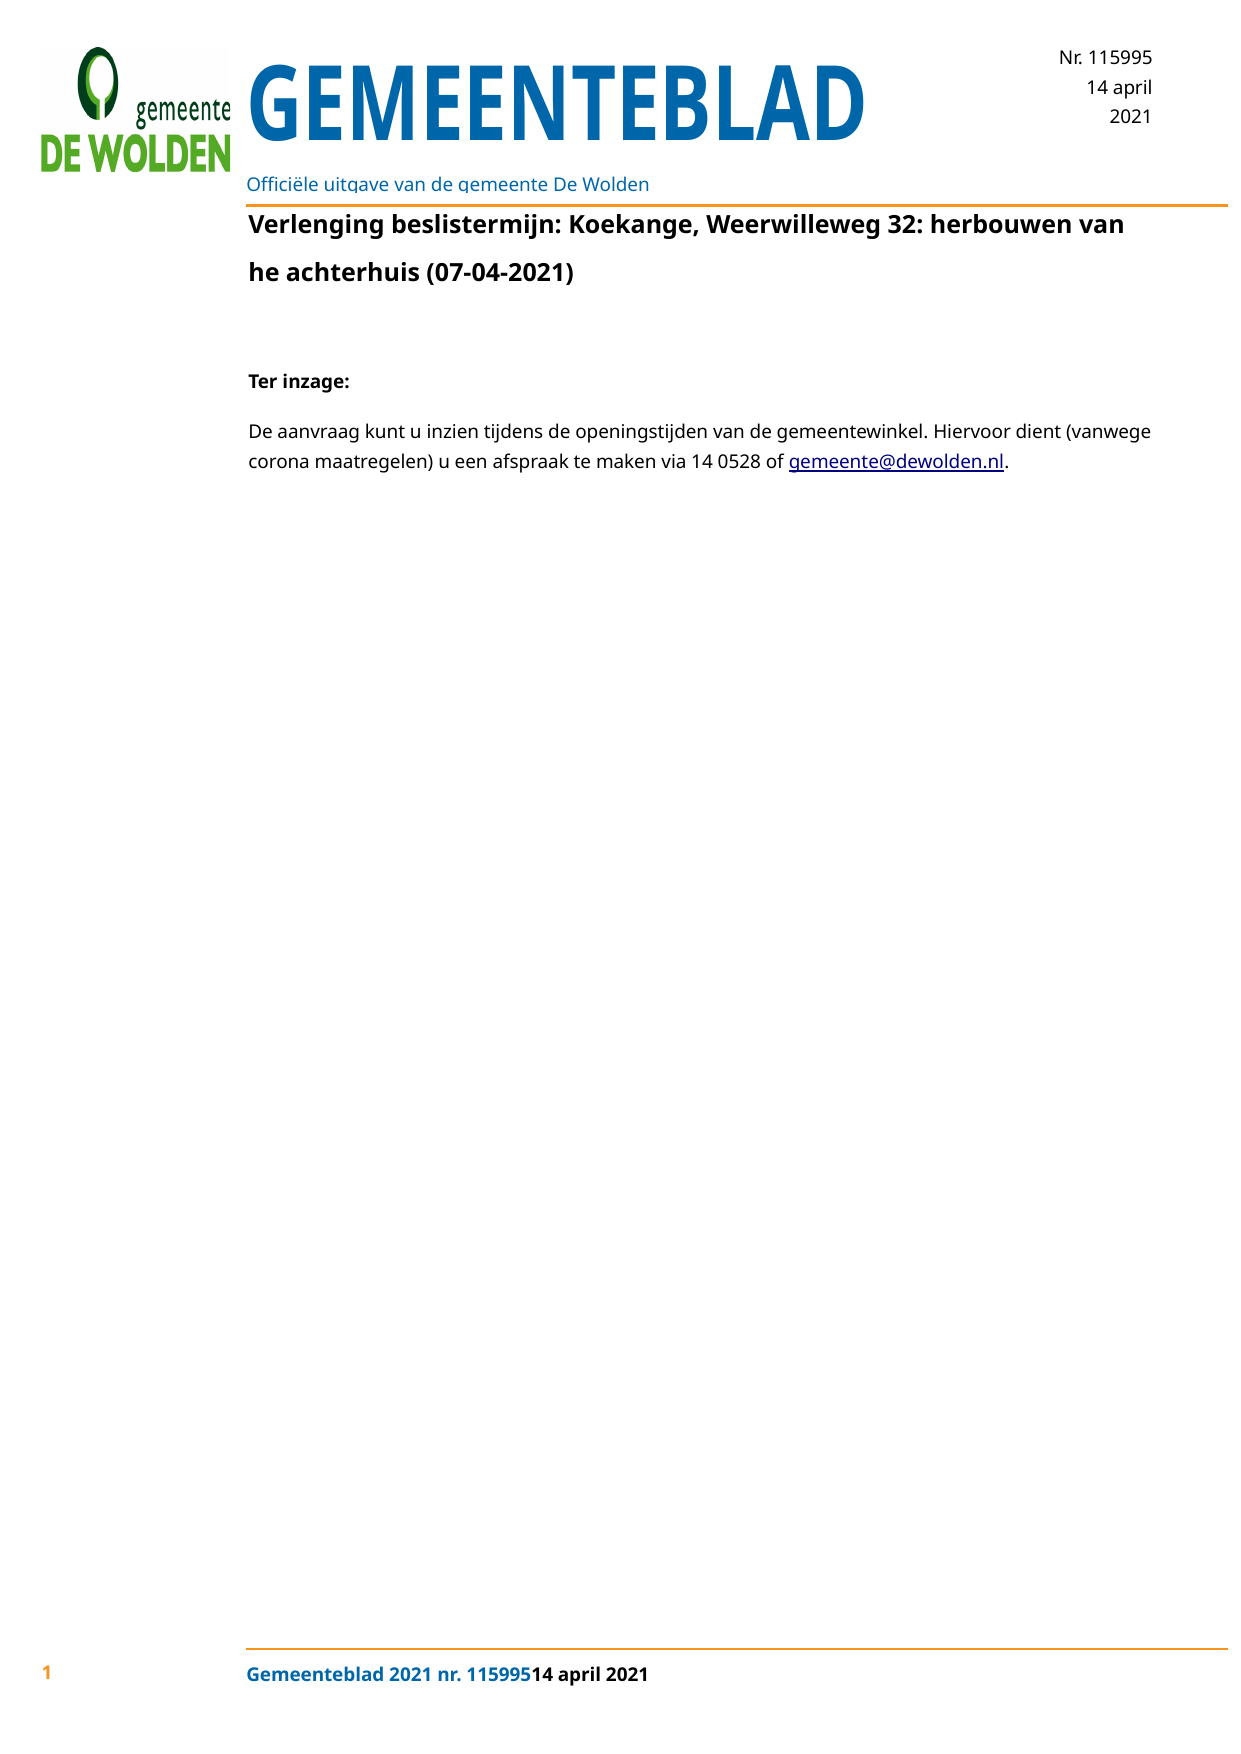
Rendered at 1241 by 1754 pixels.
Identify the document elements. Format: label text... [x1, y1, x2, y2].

picture [41, 47, 231, 172]
text Verlenging beslistermijn: Koekange, Weerwilleweg 32: herbouwen van he achterhuis (07-04-2021) [248, 207, 1152, 288]
text Ter inzage: [248, 368, 1152, 394]
text De aanvraag kunt u inzien tijdens de openingstijden van de gemeentewinkel. Hiervoor dient (vanwege corona maatregelen) u een afspraak te maken via 14 0528 of gemeente@dewolden.nl. [248, 419, 1152, 474]
